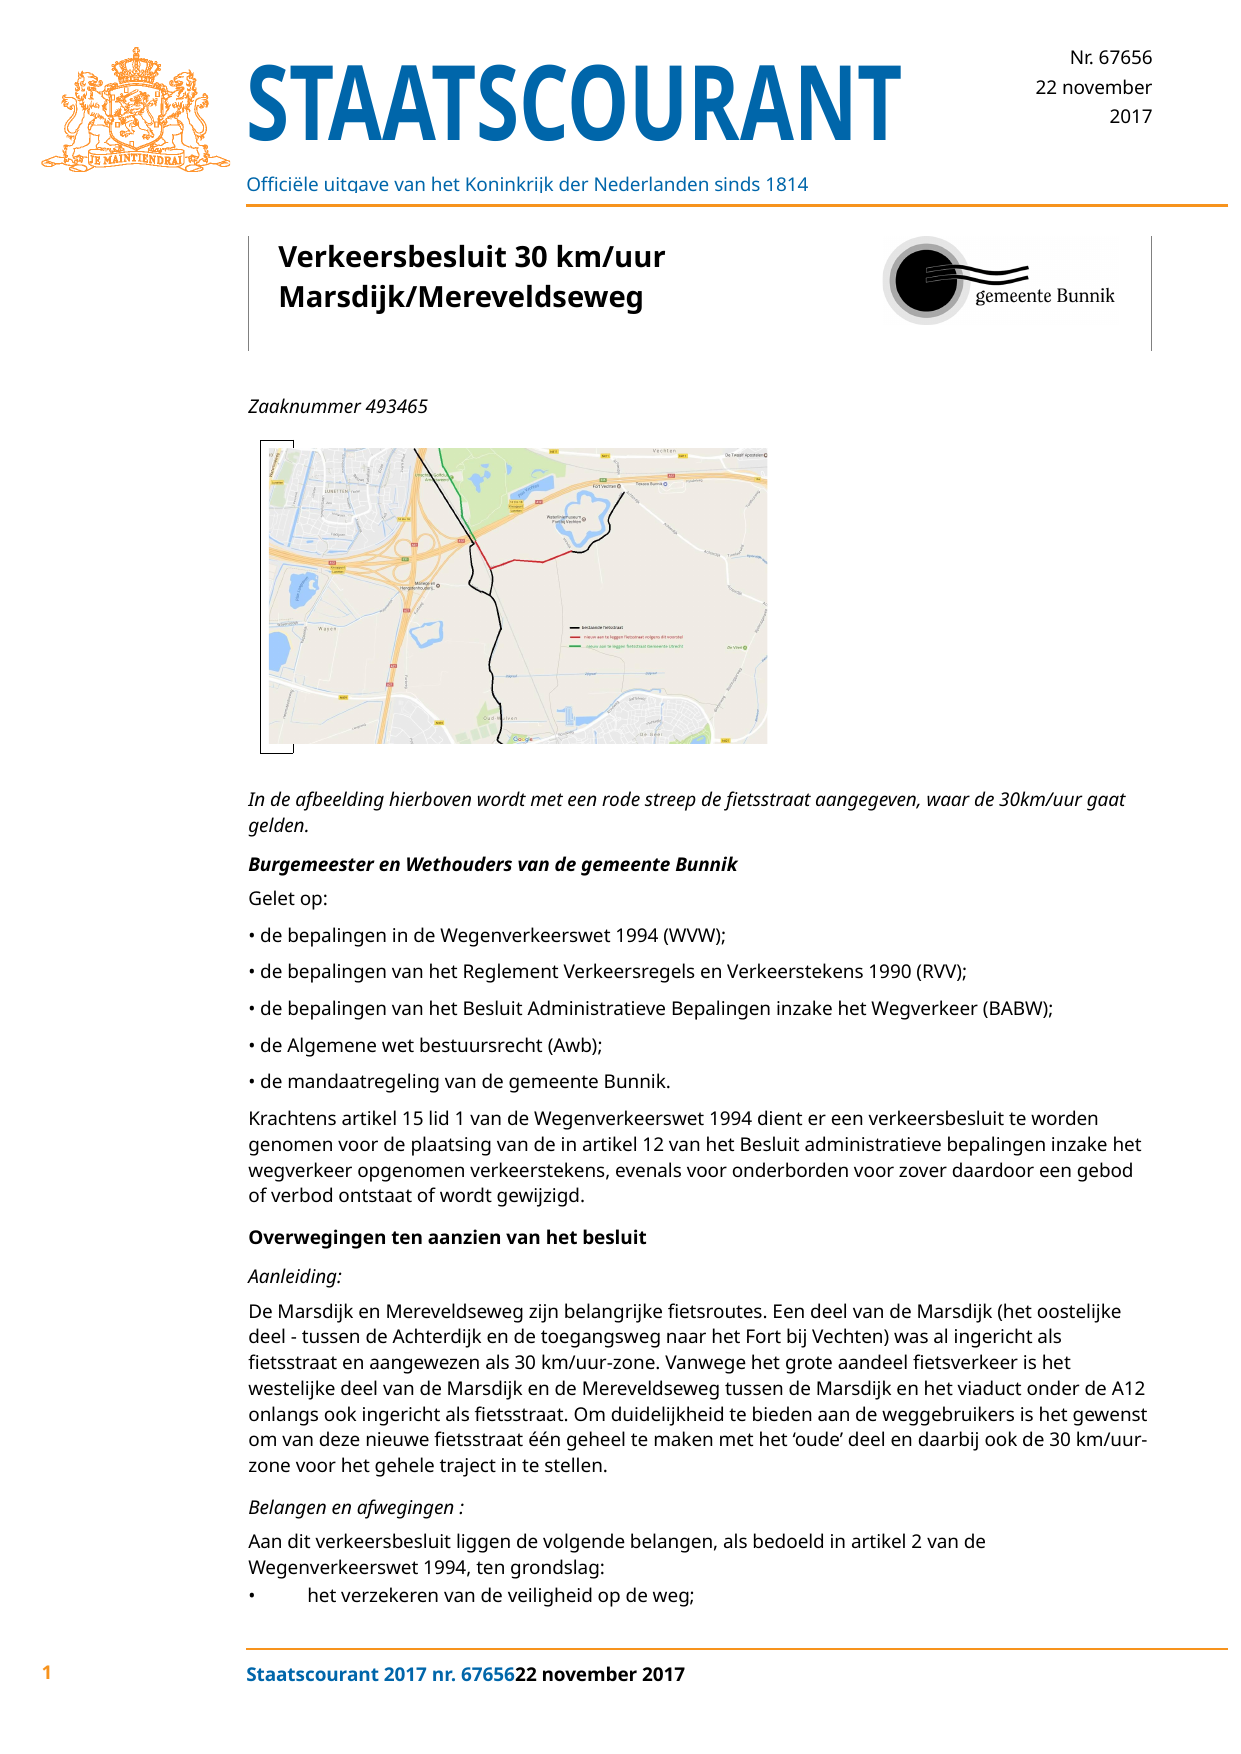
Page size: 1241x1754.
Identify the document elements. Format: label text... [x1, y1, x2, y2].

text Zaaknummer 493465 [248, 393, 1152, 419]
table_header Verkeersbesluit 30 km/uur Marsdijk/Mereveldseweg [249, 236, 850, 351]
text Overwegingen ten aanzien van het besluit [248, 1224, 1152, 1250]
text Aan dit verkeersbesluit liggen de volgende belangen, als bedoeld in artikel 2 van de Wegenverkeerswet 1994, ten grondslag: [248, 1528, 1152, 1579]
text • de mandaatregeling van de gemeente Bunnik. [248, 1069, 1152, 1094]
text Krachtens artikel 15 lid 1 van de Wegenverkeerswet 1994 dient er een verkeersbesluit te worden genomen voor de plaatsing van de in artikel 12 van het Besluit administratieve bepalingen inzake het wegverkeer opgenomen verkeerstekens, evenals voor onderborden voor zover daardoor een gebod of verbod ontstaat of wordt gewijzigd. [248, 1105, 1152, 1208]
text De Marsdijk en Mereveldseweg zijn belangrijke fietsroutes. Een deel van de Marsdijk (het oostelijke deel - tussen de Achterdijk en de toegangsweg naar het Fort bij Vechten) was al ingericht als fietsstraat en aangewezen als 30 km/uur-zone. Vanwege het grote aandeel fietsverkeer is het westelijke deel van de Marsdijk en de Mereveldseweg tussen de Marsdijk en het viaduct onder de A12 onlangs ook ingericht als fietsstraat. Om duidelijkheid te bieden aan de weggebruikers is het gewenst om van deze nieuwe fietsstraat één geheel te maken met het ‘oude’ deel en daarbij ook de 30 km/uur-zone voor het gehele traject in te stellen. [248, 1298, 1152, 1478]
text Gelet op: [248, 885, 1152, 911]
text • de bepalingen in de Wegenverkeerswet 1994 (WVW); [248, 922, 1152, 948]
picture [41, 47, 231, 172]
list het verzekeren van de veiligheid op de weg; [248, 1582, 1152, 1608]
picture [882, 236, 1119, 325]
picture [268, 448, 768, 744]
text • de bepalingen van het Reglement Verkeersregels en Verkeerstekens 1990 (RVV); [248, 959, 1152, 984]
text • de Algemene wet bestuursrecht (Awb); [248, 1032, 1152, 1058]
text In de afbeelding hierboven wordt met een rode streep de fietsstraat aangegeven, waar de 30km/uur gaat gelden. [248, 786, 1152, 838]
text Belangen en afwegingen : [248, 1494, 1152, 1520]
text Burgemeester en Wethouders van de gemeente Bunnik [248, 851, 1152, 877]
text Aanleiding: [248, 1264, 1152, 1289]
text • de bepalingen van het Besluit Administratieve Bepalingen inzake het Wegverkeer (BABW); [248, 995, 1152, 1021]
table_header [850, 236, 1151, 351]
